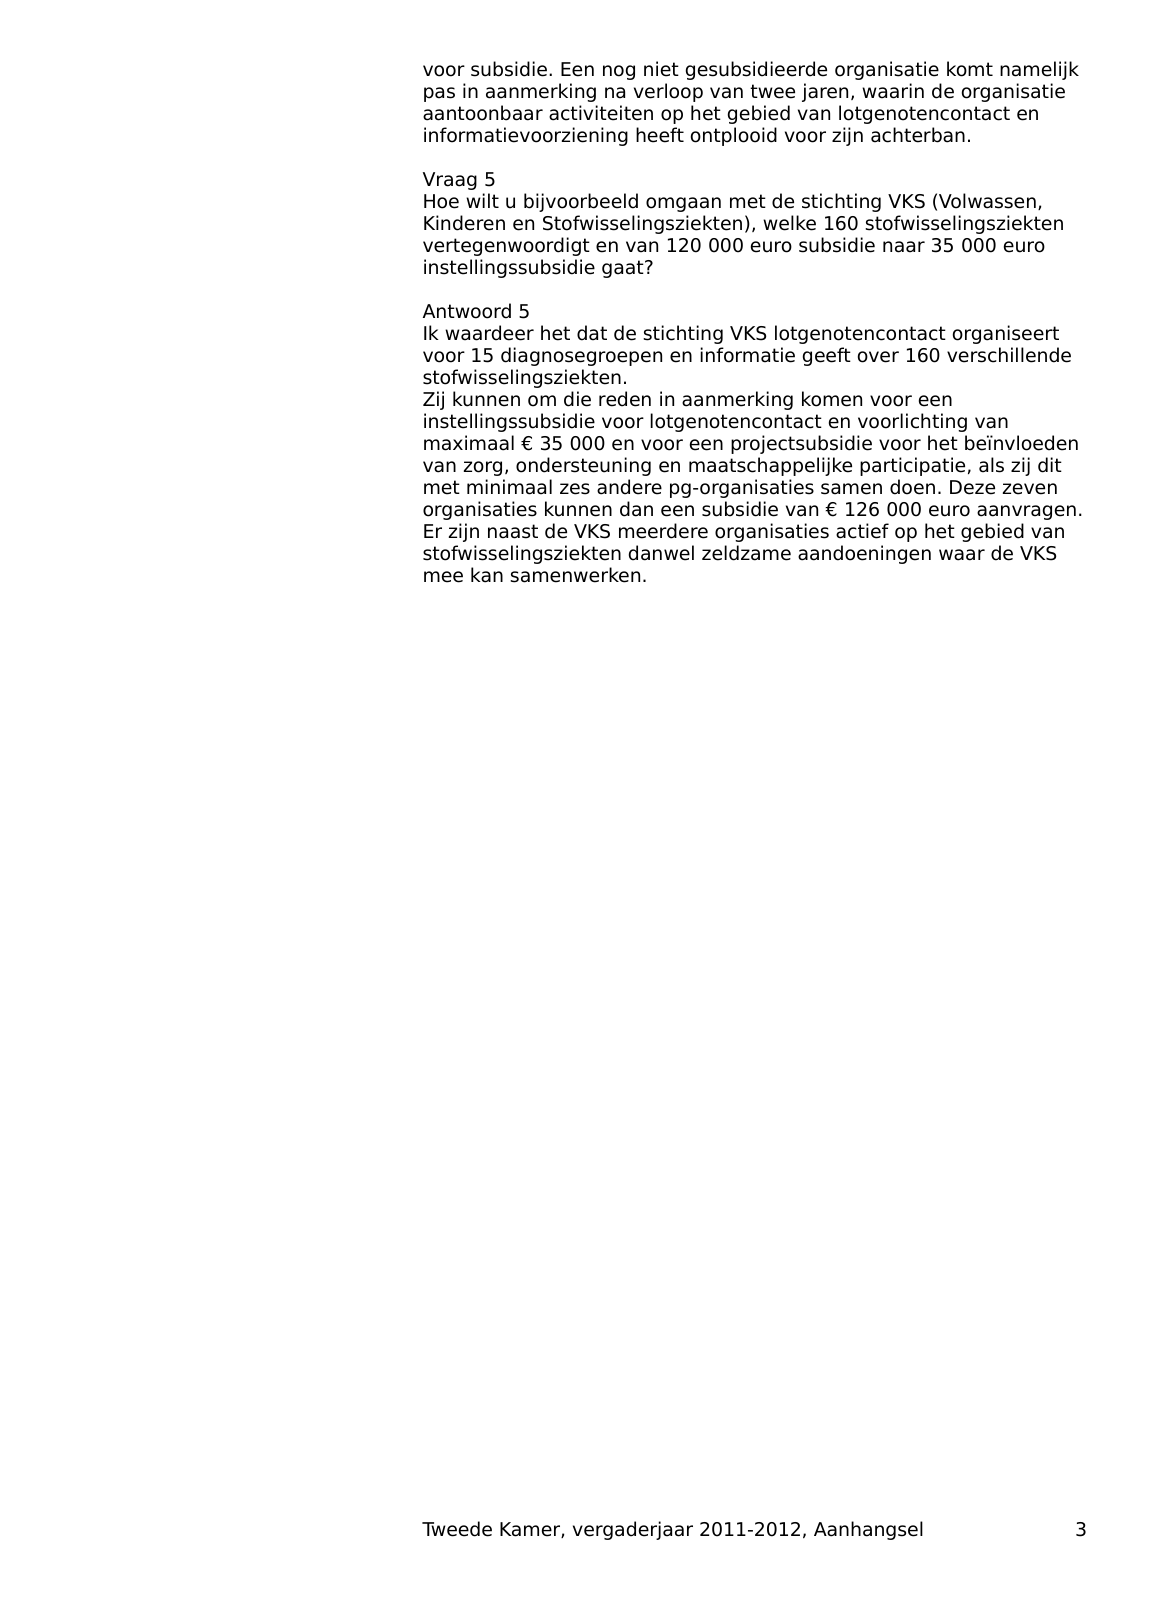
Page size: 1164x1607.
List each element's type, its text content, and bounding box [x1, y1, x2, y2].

text Hoe wilt u bijvoorbeeld omgaan met de stichting VKS (Volwassen, Kinderen en Stofwisselingsziekten), welke 160 stofwisselingsziekten vertegenwoordigt en van 120 000 euro subsidie naar 35 000 euro instellingssubsidie gaat? [422, 191, 1087, 279]
text Vraag 5 [422, 169, 1087, 191]
text Antwoord 5 [422, 301, 1087, 323]
text voor subsidie. Een nog niet gesubsidieerde organisatie komt namelijk pas in aanmerking na verloop van twee jaren, waarin de organisatie aantoonbaar activiteiten op het gebied van lotgenotencontact en informatievoorziening heeft ontplooid voor zijn achterban. [422, 59, 1087, 147]
text Ik waardeer het dat de stichting VKS lotgenotencontact organiseert voor 15 diagnosegroepen en informatie geeft over 160 verschillende stofwisselingsziekten. [422, 323, 1087, 389]
text Zij kunnen om die reden in aanmerking komen voor een instellingssubsidie voor lotgenotencontact en voorlichting van maximaal € 35 000 en voor een projectsubsidie voor het beïnvloeden van zorg, ondersteuning en maatschappelijke participatie, als zij dit met minimaal zes andere pg-organisaties samen doen. Deze zeven organisaties kunnen dan een subsidie van € 126 000 euro aanvragen. Er zijn naast de VKS meerdere organisaties actief op het gebied van stofwisselingsziekten danwel zeldzame aandoeningen waar de VKS mee kan samenwerken. [422, 389, 1087, 587]
